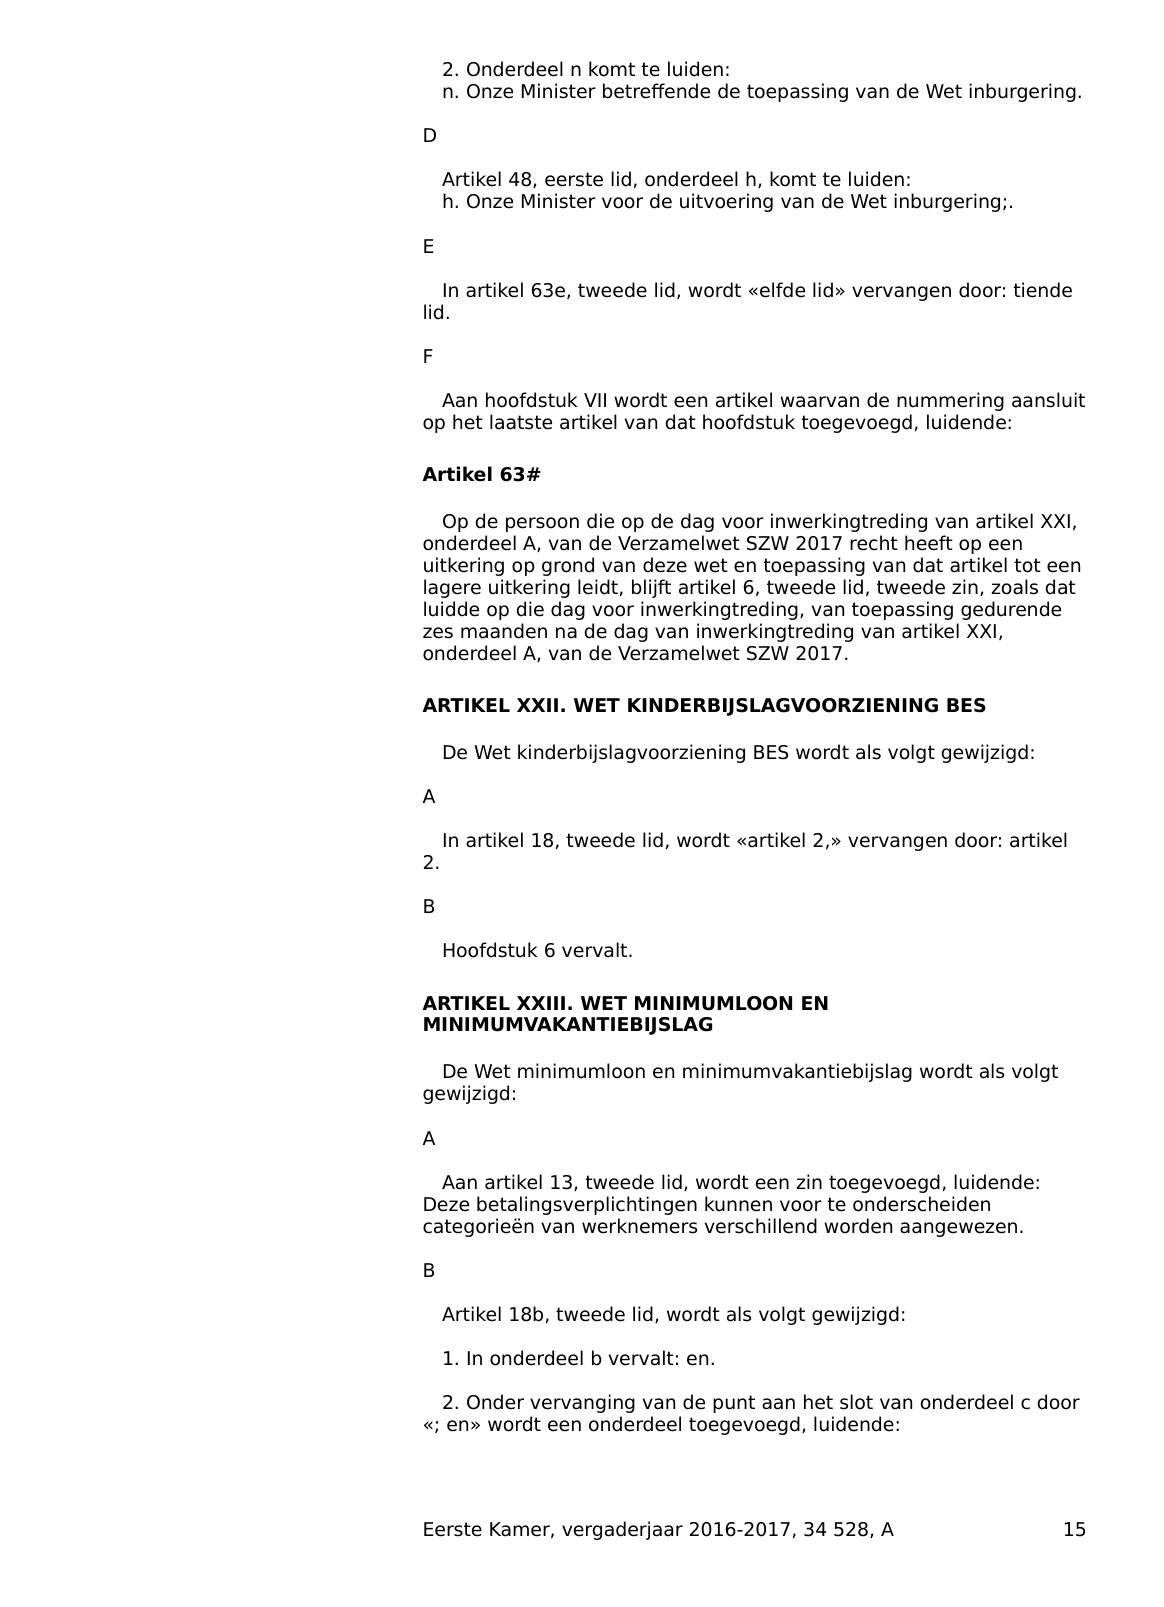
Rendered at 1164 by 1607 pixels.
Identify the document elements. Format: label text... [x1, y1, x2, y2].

text h. Onze Minister voor de uitvoering van de Wet inburgering;. [422, 191, 1087, 213]
text Aan hoofdstuk VII wordt een artikel waarvan de nummering aansluit op het laatste artikel van dat hoofdstuk toegevoegd, luidende: [422, 390, 1087, 434]
text F [422, 346, 1087, 368]
text 1. In onderdeel b vervalt: en. [422, 1348, 1087, 1370]
text 2. Onder vervanging van de punt aan het slot van onderdeel c door «; en» wordt een onderdeel toegevoegd, luidende: [422, 1392, 1087, 1436]
text Artikel 18b, tweede lid, wordt als volgt gewijzigd: [422, 1304, 1087, 1326]
text A [422, 786, 1087, 808]
text Op de persoon die op de dag voor inwerkingtreding van artikel XXI, onderdeel A, van de Verzamelwet SZW 2017 recht heeft op een uitkering op grond van deze wet en toepassing van dat artikel tot een lagere uitkering leidt, blijft artikel 6, tweede lid, tweede zin, zoals dat luidde op die dag voor inwerkingtreding, van toepassing gedurende zes maanden na de dag van inwerkingtreding van artikel XXI, onderdeel A, van de Verzamelwet SZW 2017. [422, 511, 1087, 665]
text Artikel 48, eerste lid, onderdeel h, komt te luiden: [422, 169, 1087, 191]
text Aan artikel 13, tweede lid, wordt een zin toegevoegd, luidende: Deze betalingsverplichtingen kunnen voor te onderscheiden categorieën van werknemers verschillend worden aangewezen. [422, 1172, 1087, 1238]
text B [422, 1260, 1087, 1282]
text E [422, 236, 1087, 257]
text De Wet minimumloon en minimumvakantiebijslag wordt als volgt gewijzigd: [422, 1061, 1087, 1105]
text De Wet kinderbijslagvoorziening BES wordt als volgt gewijzigd: [422, 742, 1087, 764]
text Hoofdstuk 6 vervalt. [422, 940, 1087, 962]
text n. Onze Minister betreffende de toepassing van de Wet inburgering. [422, 81, 1087, 103]
text D [422, 125, 1087, 147]
text 2. Onderdeel n komt te luiden: [422, 59, 1087, 81]
text In artikel 63e, tweede lid, wordt «elfde lid» vervangen door: tiende lid. [422, 280, 1087, 324]
subtitle ARTIKEL XXIII. WET MINIMUMLOON EN MINIMUMVAKANTIEBIJSLAG [422, 992, 1087, 1036]
subtitle Artikel 63# [422, 464, 1087, 486]
text B [422, 896, 1087, 918]
text In artikel 18, tweede lid, wordt «artikel 2,» vervangen door: artikel 2. [422, 830, 1087, 874]
text A [422, 1127, 1087, 1149]
subtitle ARTIKEL XXII. WET KINDERBIJSLAGVOORZIENING BES [422, 695, 1087, 717]
